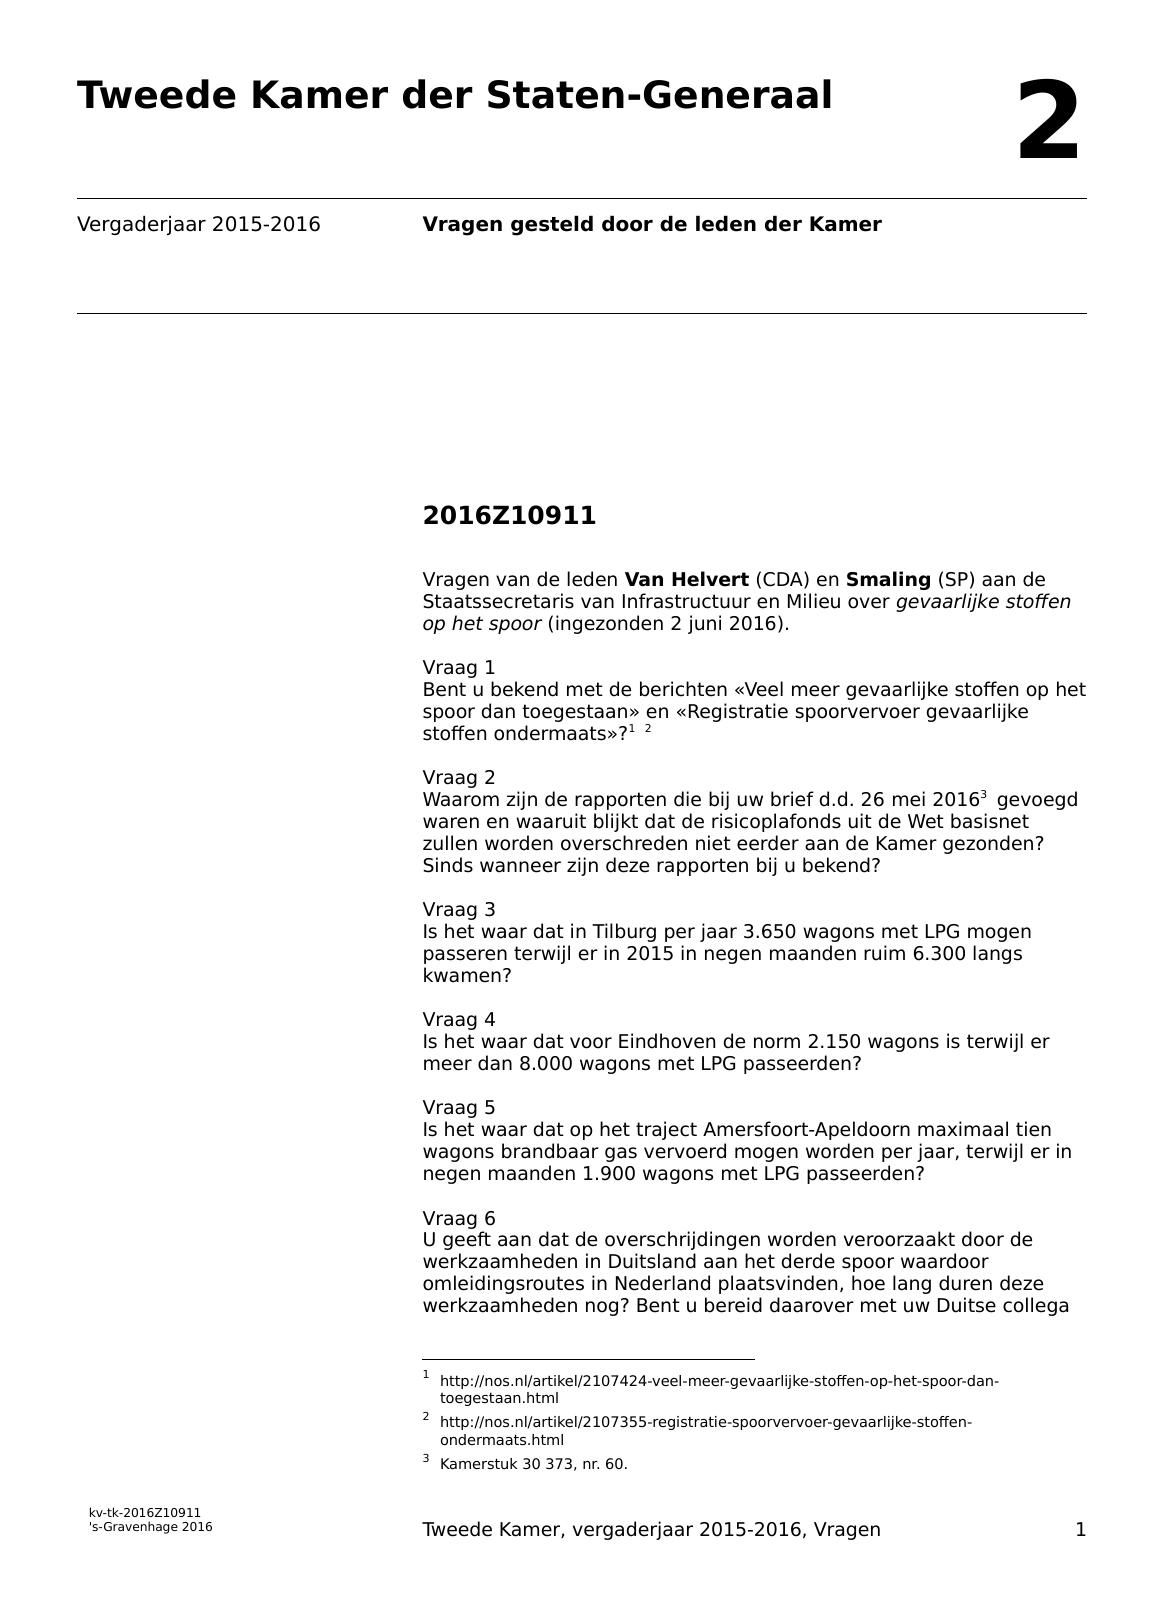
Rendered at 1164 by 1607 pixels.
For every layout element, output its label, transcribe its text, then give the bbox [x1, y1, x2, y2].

table_cell Vragen gesteld door de leden der Kamer [422, 199, 1087, 313]
text Vraag 1 [422, 657, 1087, 679]
text Bent u bekend met de berichten «Veel meer gevaarlijke stoffen op het spoor dan toegestaan» en «Registratie spoorvervoer gevaarlijke stoffen ondermaats»? [422, 679, 1087, 745]
text Kamerstuk 30 373, nr. 60. [422, 1452, 1087, 1474]
text Waarom zijn de rapporten die bij uw brief d.d. 26 mei 2016 gevoegd waren en waaruit blijkt dat de risicoplafonds uit de Wet basisnet zullen worden overschreden niet eerder aan de Kamer gezonden? Sinds wanneer zijn deze rapporten bij u bekend? [422, 789, 1087, 877]
text Is het waar dat op het traject Amersfoort-Apeldoorn maximaal tien wagons brandbaar gas vervoerd mogen worden per jaar, terwijl er in negen maanden 1.900 wagons met LPG passeerden? [422, 1119, 1087, 1185]
text Vraag 5 [422, 1097, 1087, 1119]
text Vraag 4 [422, 1009, 1087, 1031]
text Vraag 3 [422, 899, 1087, 921]
text Vraag 6 [422, 1207, 1087, 1229]
table_header Tweede Kamer der Staten-Generaal [77, 59, 886, 198]
table_header 2 [886, 59, 1087, 198]
text kv-tk-2016Z10911 [88, 1506, 323, 1520]
text 2016Z10911 [422, 501, 1087, 531]
table_cell Vergaderjaar 2015-2016 [77, 199, 422, 313]
text http://nos.nl/artikel/2107355-registratie-spoorvervoer-gevaarlijke-stoffen-ondermaats.html [422, 1410, 1087, 1449]
text Vraag 2 [422, 767, 1087, 789]
text U geeft aan dat de overschrijdingen worden veroorzaakt door de werkzaamheden in Duitsland aan het derde spoor waardoor omleidingsroutes in Nederland plaatsvinden, hoe lang duren deze werkzaamheden nog? Bent u bereid daarover met uw Duitse collega [422, 1229, 1087, 1317]
text Is het waar dat in Tilburg per jaar 3.650 wagons met LPG mogen passeren terwijl er in 2015 in negen maanden ruim 6.300 langs kwamen? [422, 921, 1087, 987]
text Is het waar dat voor Eindhoven de norm 2.150 wagons is terwijl er meer dan 8.000 wagons met LPG passeerden? [422, 1031, 1087, 1075]
text 's-Gravenhage 2016 [88, 1520, 323, 1534]
text Vragen van de leden Van Helvert (CDA) en Smaling (SP) aan de Staatssecretaris van Infrastructuur en Milieu over gevaarlijke stoffen op het spoor (ingezonden 2 juni 2016). [422, 569, 1087, 635]
text http://nos.nl/artikel/2107424-veel-meer-gevaarlijke-stoffen-op-het-spoor-dan-toegestaan.html [422, 1368, 1087, 1407]
